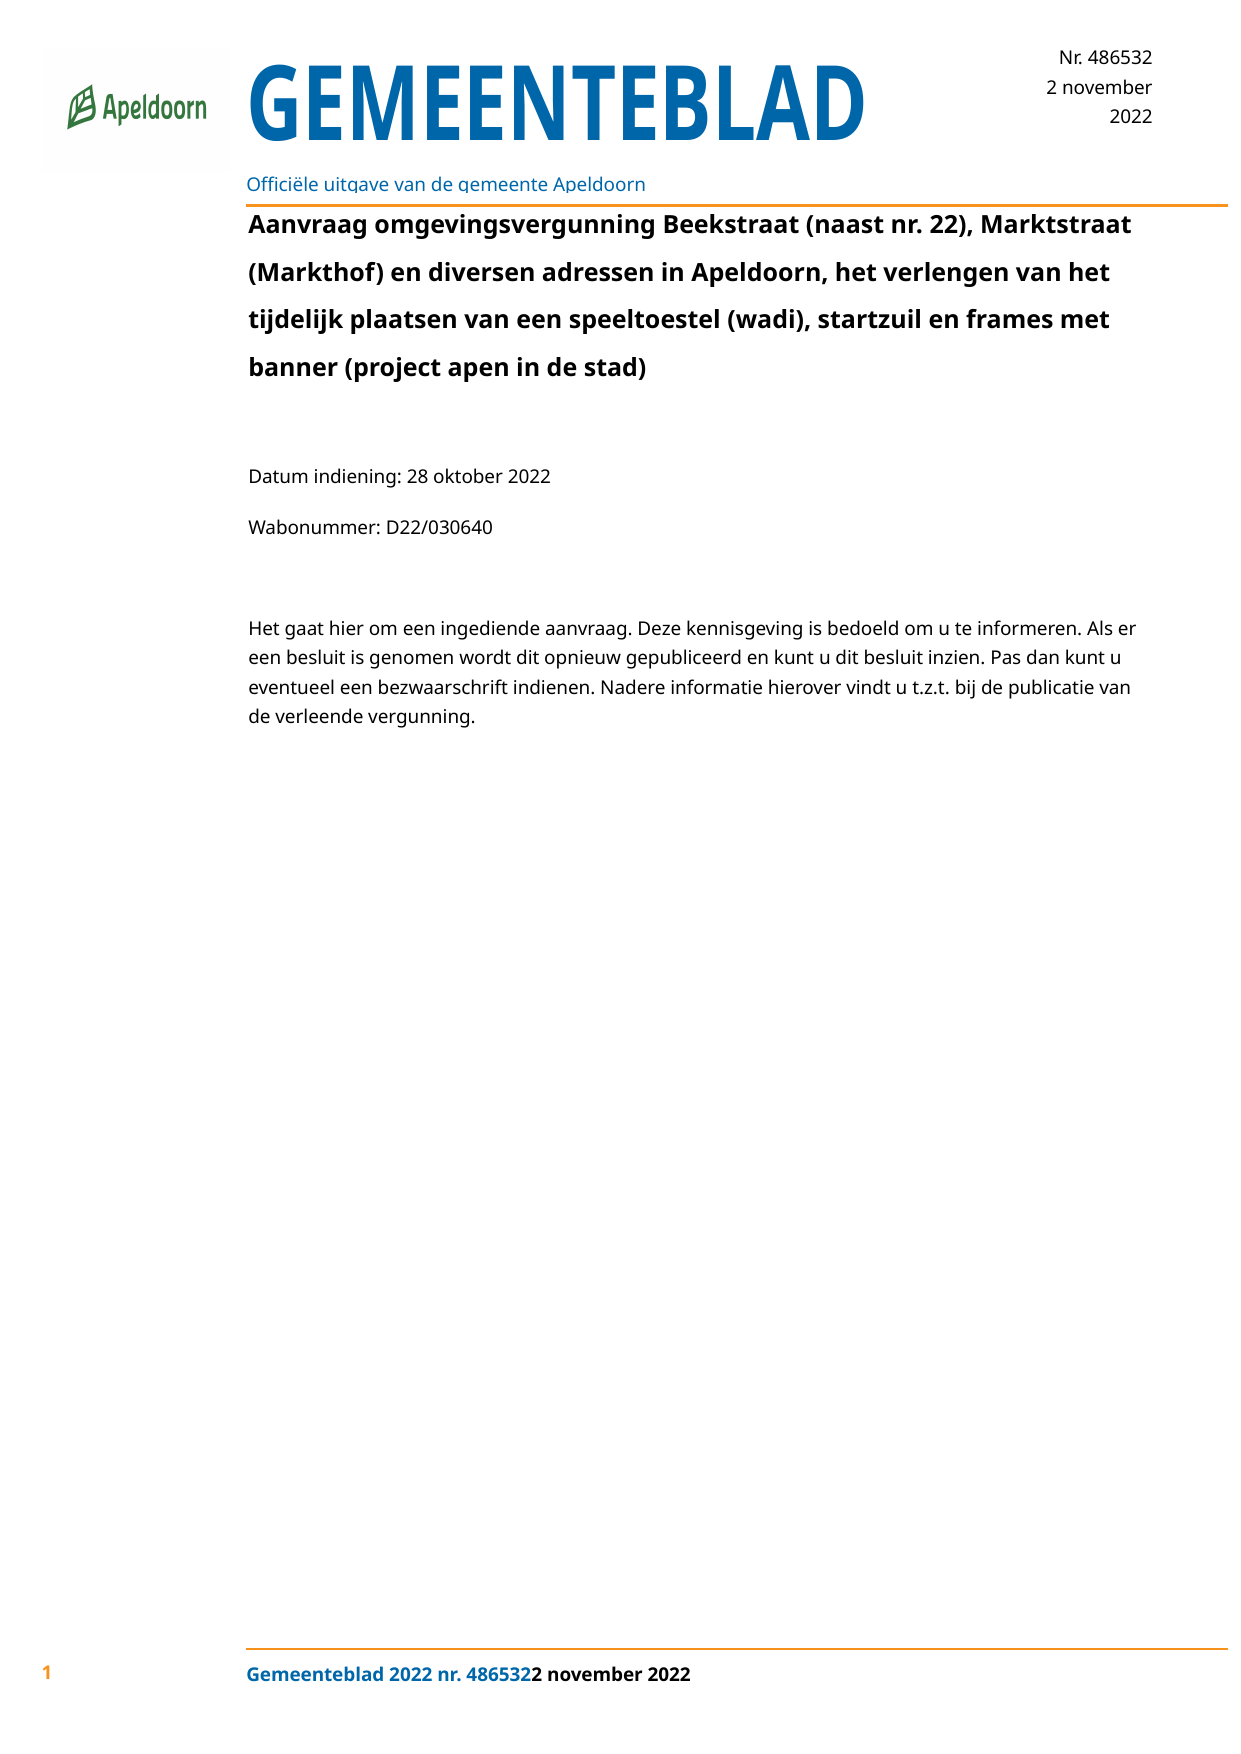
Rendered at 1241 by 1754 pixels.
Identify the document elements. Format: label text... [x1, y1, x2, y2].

picture [41, 47, 231, 172]
text Aanvraag omgevingsvergunning Beekstraat (naast nr. 22), Marktstraat (Markthof) en diversen adressen in Apeldoorn, het verlengen van het tijdelijk plaatsen van een speeltoestel (wadi), startzuil en frames met banner (project apen in de stad) [248, 207, 1152, 384]
text Datum indiening: 28 oktober 2022 [248, 463, 1152, 489]
text Wabonummer: D22/030640 [248, 514, 1152, 540]
text Het gaat hier om een ingediende aanvraag. Deze kennisgeving is bedoeld om u te informeren. Als er een besluit is genomen wordt dit opnieuw gepubliceerd en kunt u dit besluit inzien. Pas dan kunt u eventueel een bezwaarschrift indienen. Nadere informatie hierover vindt u t.z.t. bij de publicatie van de verleende vergunning. [248, 615, 1152, 729]
